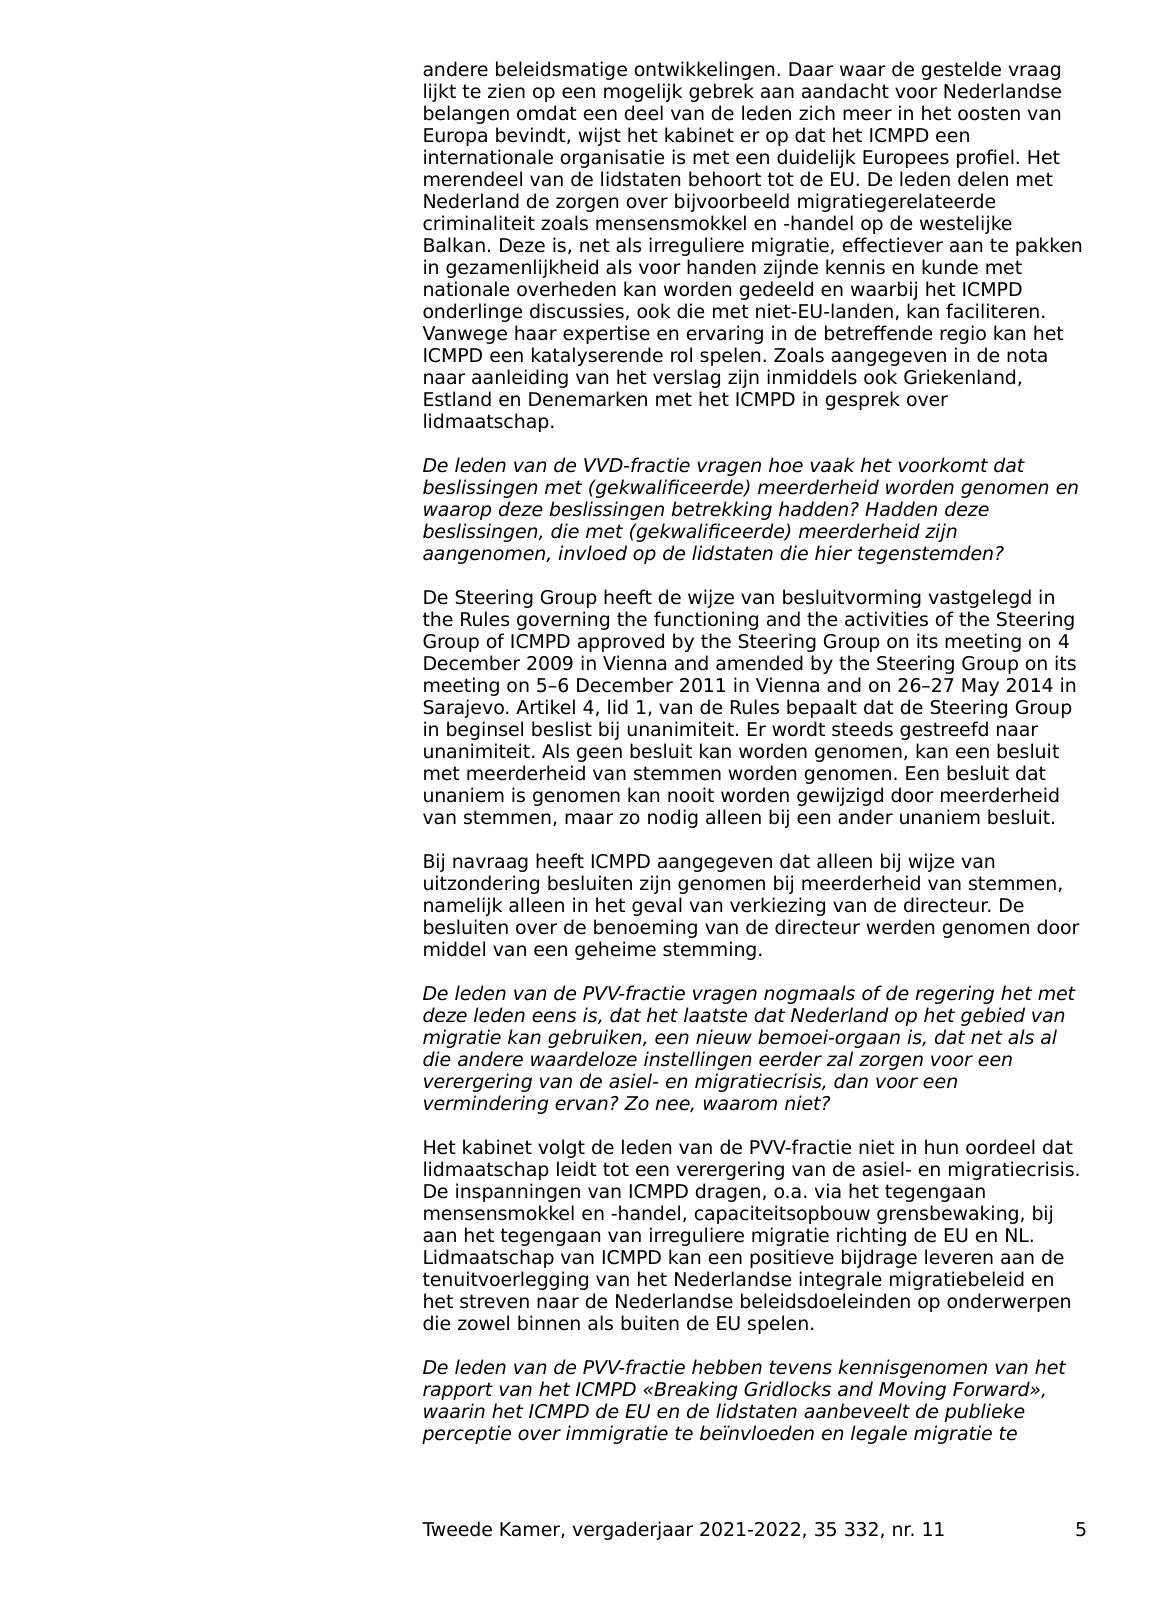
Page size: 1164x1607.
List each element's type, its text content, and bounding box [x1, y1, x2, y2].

text De leden van de PVV-fractie vragen nogmaals of de regering het met deze leden eens is, dat het laatste dat Nederland op het gebied van migratie kan gebruiken, een nieuw bemoei-orgaan is, dat net als al die andere waardeloze instellingen eerder zal zorgen voor een verergering van de asiel- en migratiecrisis, dan voor een vermindering ervan? Zo nee, waarom niet? [422, 983, 1087, 1115]
text Bij navraag heeft ICMPD aangegeven dat alleen bij wijze van uitzondering besluiten zijn genomen bij meerderheid van stemmen, namelijk alleen in het geval van verkiezing van de directeur. De besluiten over de benoeming van de directeur werden genomen door middel van een geheime stemming. [422, 851, 1087, 961]
text De leden van de VVD-fractie vragen hoe vaak het voorkomt dat beslissingen met (gekwalificeerde) meerderheid worden genomen en waarop deze beslissingen betrekking hadden? Hadden deze beslissingen, die met (gekwalificeerde) meerderheid zijn aangenomen, invloed op de lidstaten die hier tegenstemden? [422, 455, 1087, 565]
text De leden van de PVV-fractie hebben tevens kennisgenomen van het rapport van het ICMPD «Breaking Gridlocks and Moving Forward», waarin het ICMPD de EU en de lidstaten aanbeveelt de publieke perceptie over immigratie te beïnvloeden en legale migratie te [422, 1357, 1087, 1445]
text andere beleidsmatige ontwikkelingen. Daar waar de gestelde vraag lijkt te zien op een mogelijk gebrek aan aandacht voor Nederlandse belangen omdat een deel van de leden zich meer in het oosten van Europa bevindt, wijst het kabinet er op dat het ICMPD een internationale organisatie is met een duidelijk Europees profiel. Het merendeel van de lidstaten behoort tot de EU. De leden delen met Nederland de zorgen over bijvoorbeeld migratiegerelateerde criminaliteit zoals mensensmokkel en -handel op de westelijke Balkan. Deze is, net als irreguliere migratie, effectiever aan te pakken in gezamenlijkheid als voor handen zijnde kennis en kunde met nationale overheden kan worden gedeeld en waarbij het ICMPD onderlinge discussies, ook die met niet-EU-landen, kan faciliteren. Vanwege haar expertise en ervaring in de betreffende regio kan het ICMPD een katalyserende rol spelen. Zoals aangegeven in de nota naar aanleiding van het verslag zijn inmiddels ook Griekenland, Estland en Denemarken met het ICMPD in gesprek over lidmaatschap. [422, 59, 1087, 433]
text De Steering Group heeft de wijze van besluitvorming vastgelegd in the Rules governing the functioning and the activities of the Steering Group of ICMPD approved by the Steering Group on its meeting on 4 December 2009 in Vienna and amended by the Steering Group on its meeting on 5–6 December 2011 in Vienna and on 26–27 May 2014 in Sarajevo. Artikel 4, lid 1, van de Rules bepaalt dat de Steering Group in beginsel beslist bij unanimiteit. Er wordt steeds gestreefd naar unanimiteit. Als geen besluit kan worden genomen, kan een besluit met meerderheid van stemmen worden genomen. Een besluit dat unaniem is genomen kan nooit worden gewijzigd door meerderheid van stemmen, maar zo nodig alleen bij een ander unaniem besluit. [422, 587, 1087, 829]
text Het kabinet volgt de leden van de PVV-fractie niet in hun oordeel dat lidmaatschap leidt tot een verergering van de asiel- en migratiecrisis. De inspanningen van ICMPD dragen, o.a. via het tegengaan mensensmokkel en -handel, capaciteitsopbouw grensbewaking, bij aan het tegengaan van irreguliere migratie richting de EU en NL. Lidmaatschap van ICMPD kan een positieve bijdrage leveren aan de tenuitvoerlegging van het Nederlandse integrale migratiebeleid en het streven naar de Nederlandse beleidsdoeleinden op onderwerpen die zowel binnen als buiten de EU spelen. [422, 1137, 1087, 1335]
